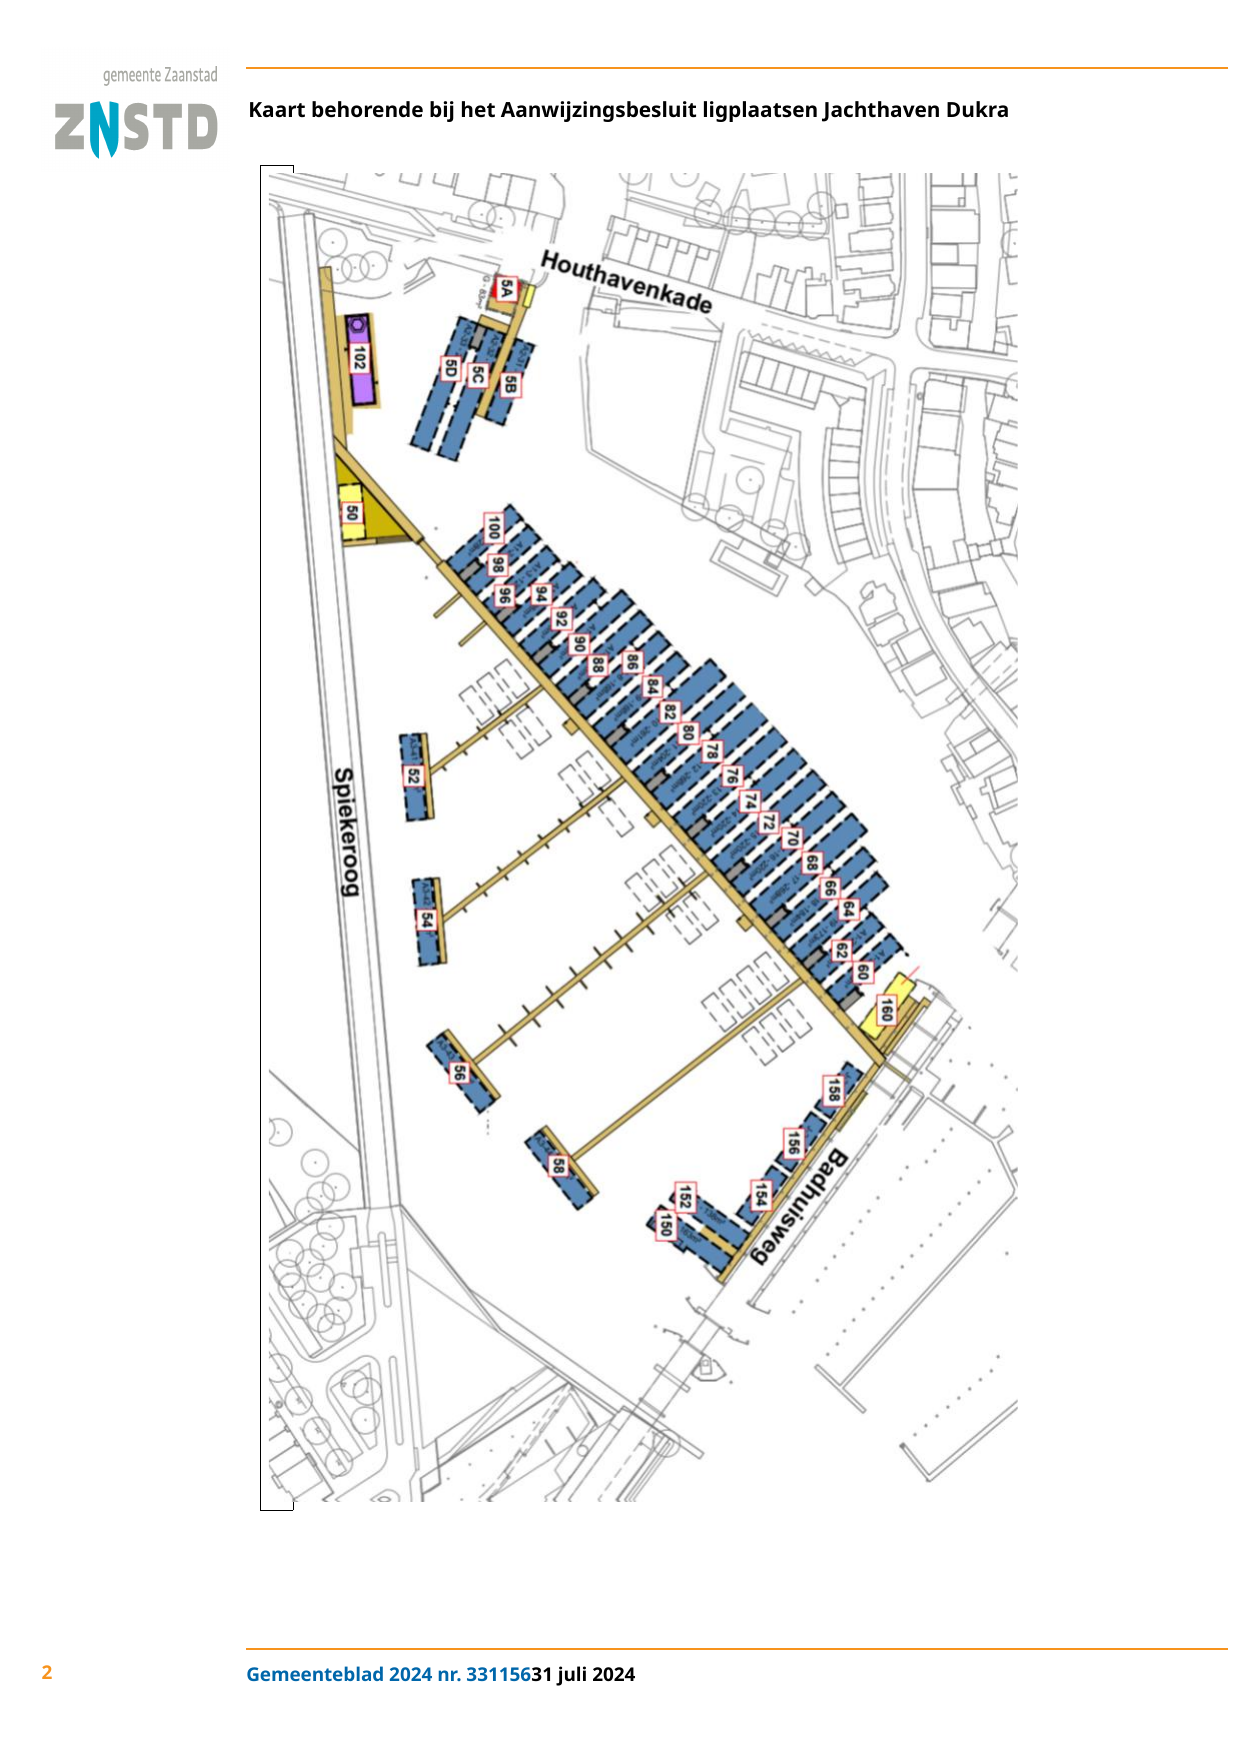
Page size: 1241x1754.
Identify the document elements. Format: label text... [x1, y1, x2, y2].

picture [268, 173, 1018, 1502]
picture [41, 47, 231, 172]
text Kaart behorende bij het Aanwijzingsbesluit ligplaatsen Jachthaven Dukra [248, 95, 1152, 123]
